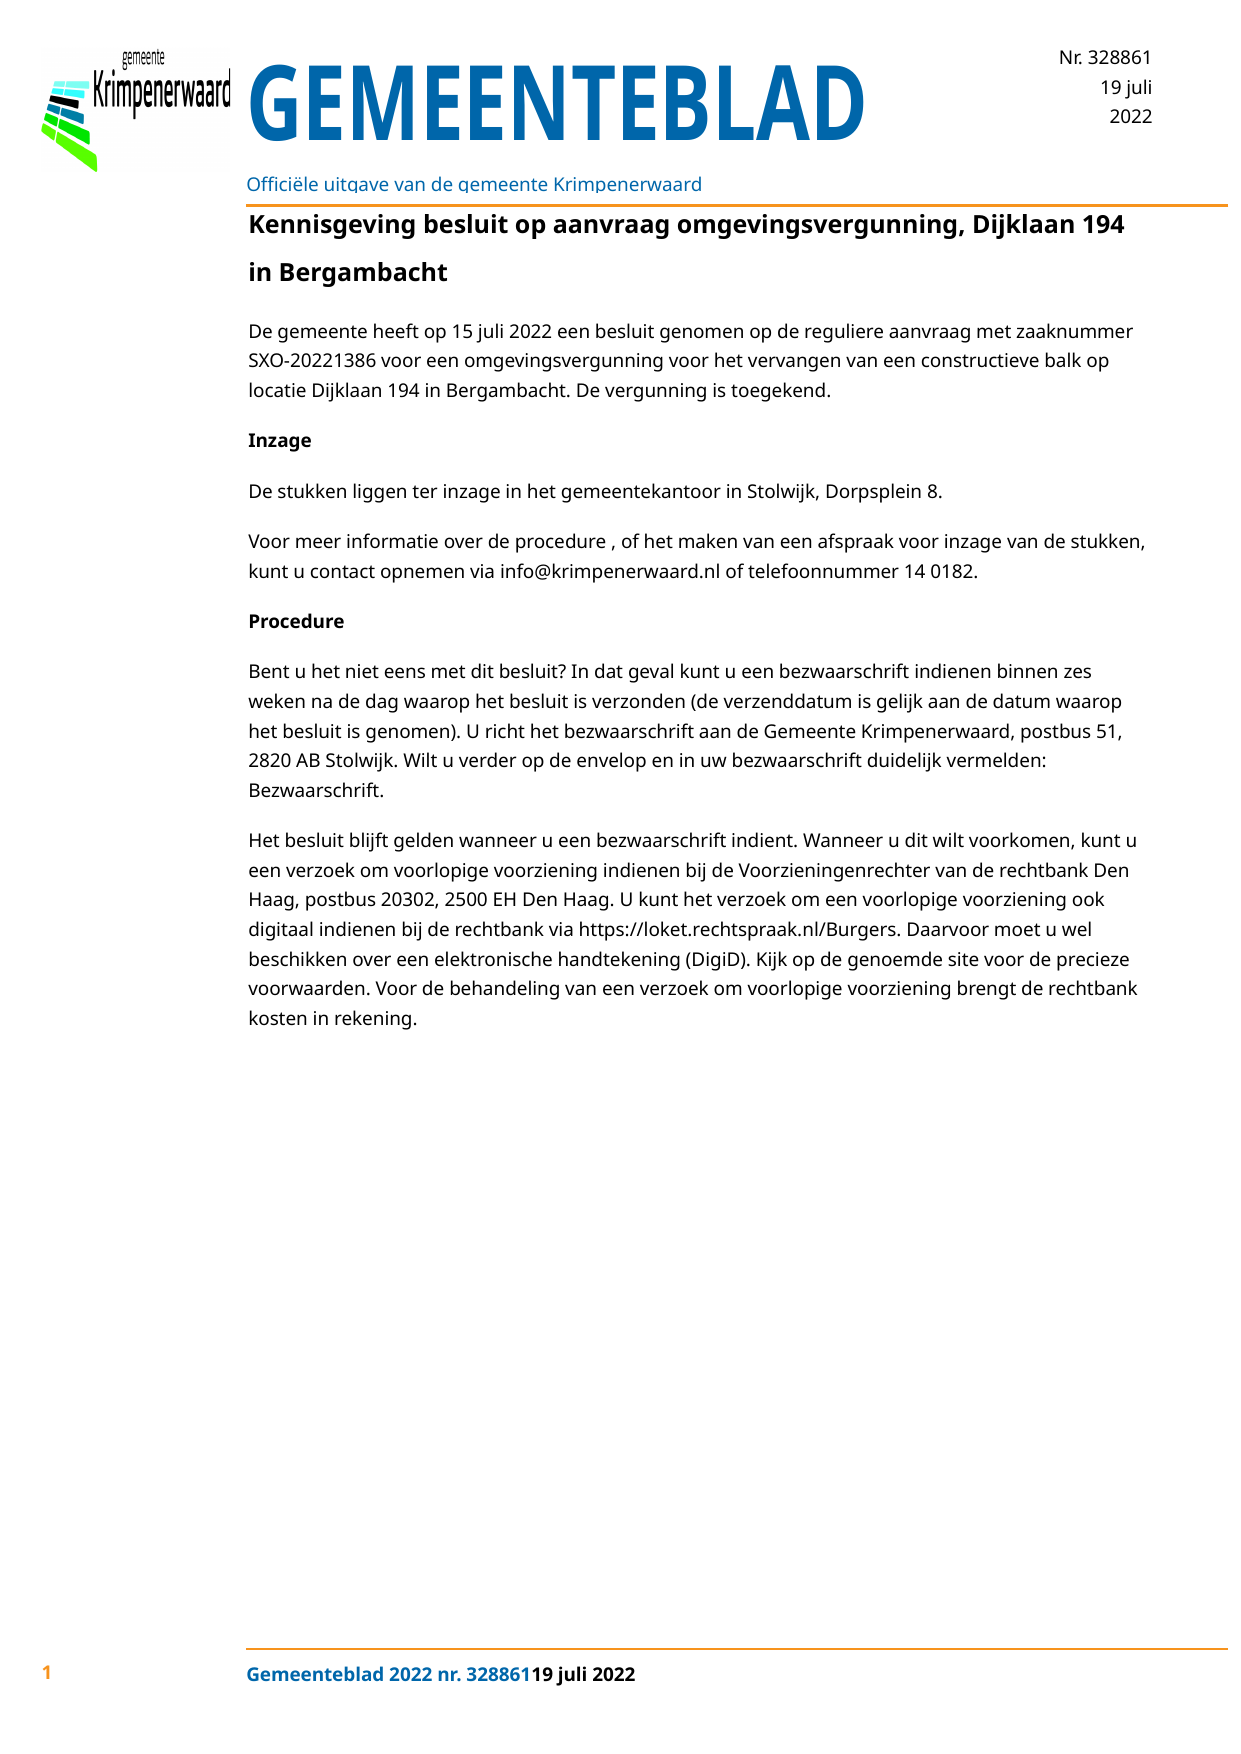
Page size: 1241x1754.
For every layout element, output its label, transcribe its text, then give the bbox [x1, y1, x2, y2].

text Het besluit blijft gelden wanneer u een bezwaarschrift indient. Wanneer u dit wilt voorkomen, kunt u een verzoek om voorlopige voorziening indienen bij de Voorzieningenrechter van de rechtbank Den Haag, postbus 20302, 2500 EH Den Haag. U kunt het verzoek om een voorlopige voorziening ook digitaal indienen bij de rechtbank via https://loket.rechtspraak.nl/Burgers. Daarvoor moet u wel beschikken over een elektronische handtekening (DigiD). Kijk op de genoemde site voor de precieze voorwaarden. Voor de behandeling van een verzoek om voorlopige voorziening brengt de rechtbank kosten in rekening. [248, 827, 1152, 1031]
text Voor meer informatie over de procedure , of het maken van een afspraak voor inzage van de stukken, kunt u contact opnemen via info@krimpenerwaard.nl of telefoonnummer 14 0182. [248, 528, 1152, 584]
text Bent u het niet eens met dit besluit? In dat geval kunt u een bezwaarschrift indienen binnen zes weken na de dag waarop het besluit is verzonden (de verzenddatum is gelijk aan de datum waarop het besluit is genomen). U richt het bezwaarschrift aan de Gemeente Krimpenerwaard, postbus 51, 2820 AB Stolwijk. Wilt u verder op de envelop en in uw bezwaarschrift duidelijk vermelden: Bezwaarschrift. [248, 659, 1152, 803]
picture [41, 47, 231, 172]
text De stukken liggen ter inzage in het gemeentekantoor in Stolwijk, Dorpsplein 8. [248, 478, 1152, 504]
text De gemeente heeft op 15 juli 2022 een besluit genomen op de reguliere aanvraag met zaaknummer SXO-20221386 voor een omgevingsvergunning voor het vervangen van een constructieve balk op locatie Dijklaan 194 in Bergambacht. De vergunning is toegekend. [248, 318, 1152, 403]
text Procedure [248, 608, 1152, 634]
text Kennisgeving besluit op aanvraag omgevingsvergunning, Dijklaan 194 in Bergambacht [248, 207, 1152, 288]
text Inzage [248, 427, 1152, 453]
